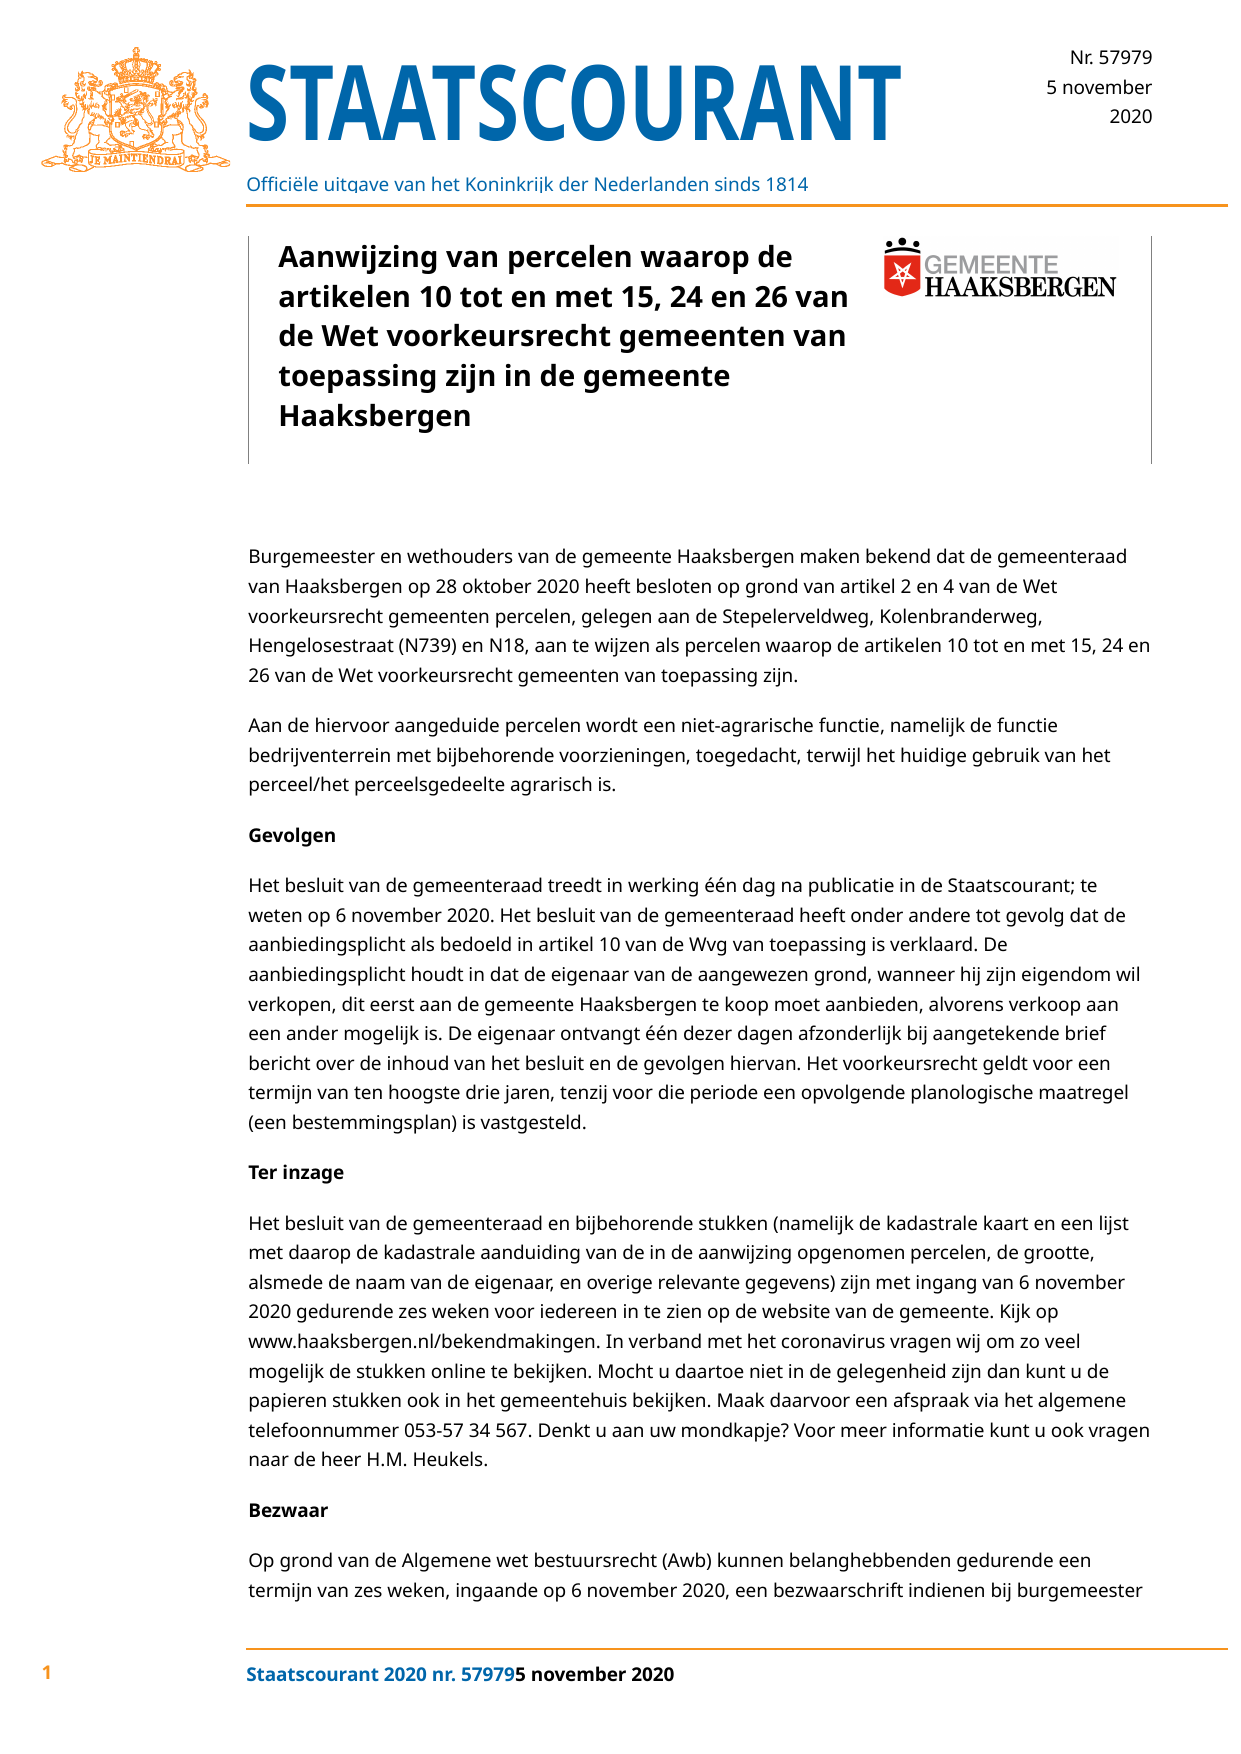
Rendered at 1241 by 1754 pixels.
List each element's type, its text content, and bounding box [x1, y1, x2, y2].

picture [882, 236, 1119, 298]
text Ter inzage [248, 1159, 1152, 1185]
table_header [850, 236, 1151, 464]
text Burgemeester en wethouders van de gemeente Haaksbergen maken bekend dat de gemeenteraad van Haaksbergen op 28 oktober 2020 heeft besloten op grond van artikel 2 en 4 van de Wet voorkeursrecht gemeenten percelen, gelegen aan de Stepelerveldweg, Kolenbranderweg, Hengelosestraat (N739) en N18, aan te wijzen als percelen waarop de artikelen 10 tot en met 15, 24 en 26 van de Wet voorkeursrecht gemeenten van toepassing zijn. [248, 544, 1152, 688]
text Aan de hiervoor aangeduide percelen wordt een niet-agrarische functie, namelijk de functie bedrijventerrein met bijbehorende voorzieningen, toegedacht, terwijl het huidige gebruik van het perceel/het perceelsgedeelte agrarisch is. [248, 712, 1152, 797]
text Het besluit van de gemeenteraad en bijbehorende stukken (namelijk de kadastrale kaart en een lijst met daarop de kadastrale aanduiding van de in de aanwijzing opgenomen percelen, de grootte, alsmede de naam van de eigenaar, en overige relevante gegevens) zijn met ingang van 6 november 2020 gedurende zes weken voor iedereen in te zien op de website van de gemeente. Kijk op www.haaksbergen.nl/bekendmakingen. In verband met het coronavirus vragen wij om zo veel mogelijk de stukken online te bekijken. Mocht u daartoe niet in de gelegenheid zijn dan kunt u de papieren stukken ook in het gemeentehuis bekijken. Maak daarvoor een afspraak via het algemene telefoonnummer 053-57 34 567. Denkt u aan uw mondkapje? Voor meer informatie kunt u ook vragen naar de heer H.M. Heukels. [248, 1210, 1152, 1472]
text Op grond van de Algemene wet bestuursrecht (Awb) kunnen belanghebbenden gedurende een termijn van zes weken, ingaande op 6 november 2020, een bezwaarschrift indienen bij burgemeester [248, 1547, 1152, 1603]
text Gevolgen [248, 822, 1152, 848]
picture [41, 47, 231, 172]
table_header Aanwijzing van percelen waarop de artikelen 10 tot en met 15, 24 en 26 van de Wet voorkeursrecht gemeenten van toepassing zijn in de gemeente Haaksbergen [249, 236, 850, 464]
text Bezwaar [248, 1497, 1152, 1523]
text Het besluit van de gemeenteraad treedt in werking één dag na publicatie in de Staatscourant; te weten op 6 november 2020. Het besluit van de gemeenteraad heeft onder andere tot gevolg dat de aanbiedingsplicht als bedoeld in artikel 10 van de Wvg van toepassing is verklaard. De aanbiedingsplicht houdt in dat de eigenaar van de aangewezen grond, wanneer hij zijn eigendom wil verkopen, dit eerst aan de gemeente Haaksbergen te koop moet aanbieden, alvorens verkoop aan een ander mogelijk is. De eigenaar ontvangt één dezer dagen afzonderlijk bij aangetekende brief bericht over de inhoud van het besluit en de gevolgen hiervan. Het voorkeursrecht geldt voor een termijn van ten hoogste drie jaren, tenzij voor die periode een opvolgende planologische maatregel (een bestemmingsplan) is vastgesteld. [248, 872, 1152, 1135]
